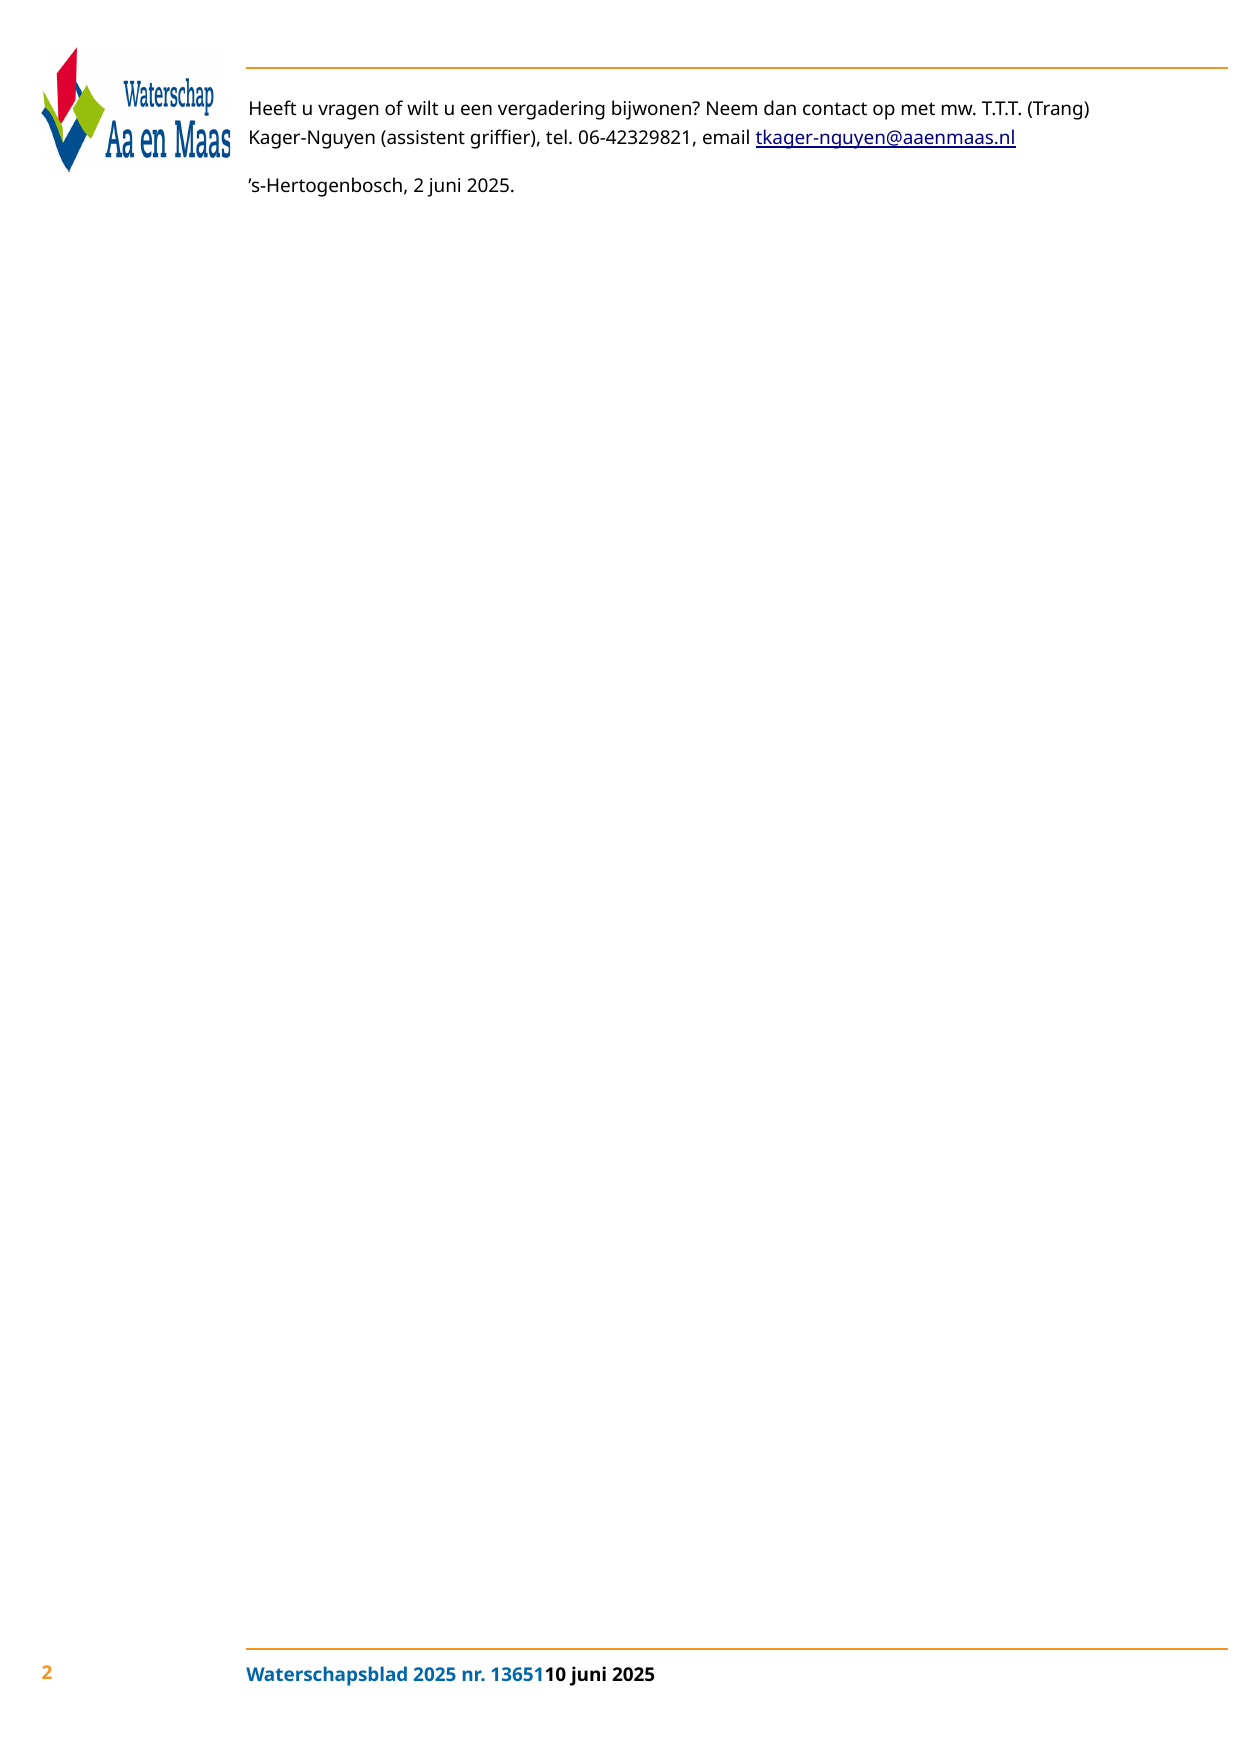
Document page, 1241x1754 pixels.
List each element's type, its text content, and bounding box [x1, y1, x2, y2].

picture [41, 47, 231, 172]
text ’s-Hertogenbosch, 2 juni 2025. [248, 172, 1152, 198]
text Heeft u vragen of wilt u een vergadering bijwonen? Neem dan contact op met mw. T.T.T. (Trang) Kager-Nguyen (assistent griffier), tel. 06-42329821, email tkager-nguyen@aaenmaas.nl [248, 95, 1152, 150]
